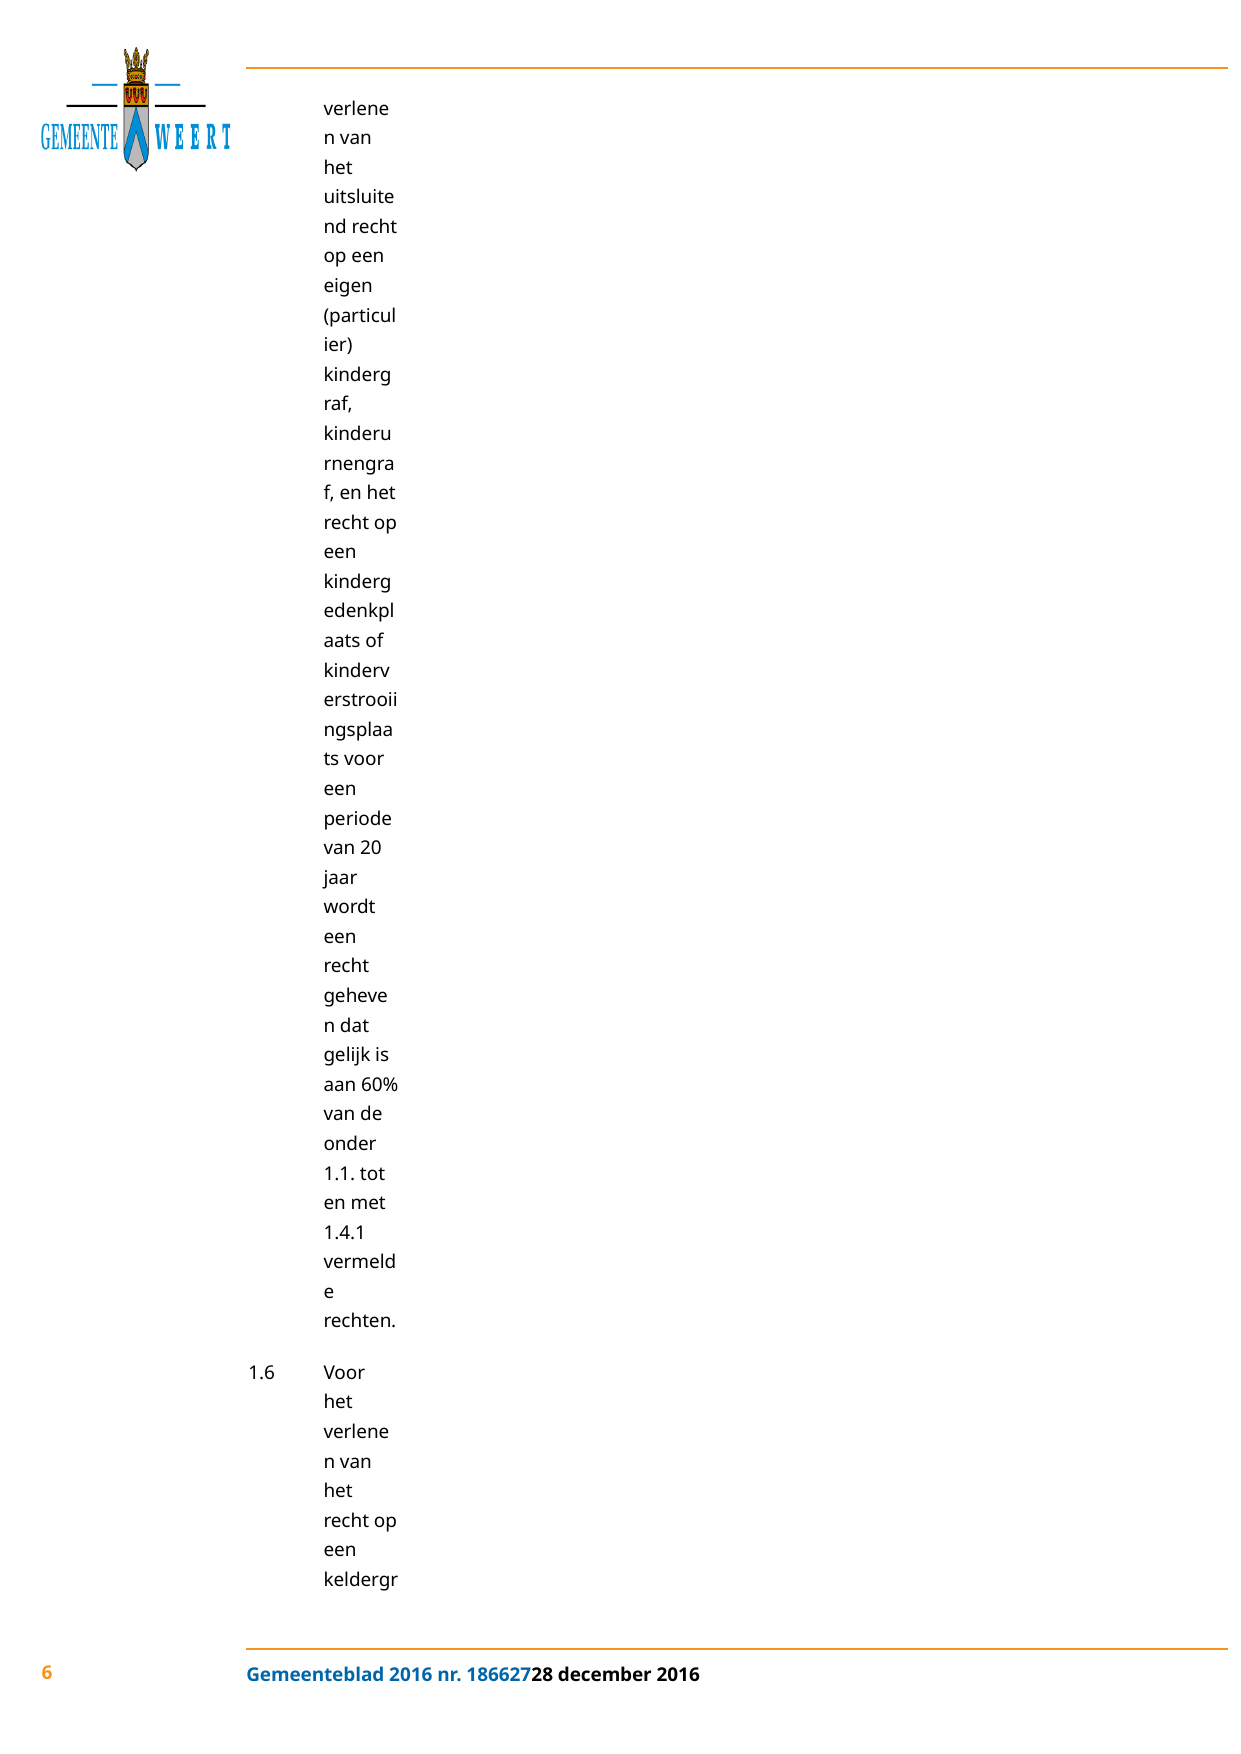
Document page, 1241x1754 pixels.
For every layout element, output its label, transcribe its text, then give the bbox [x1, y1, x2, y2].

table_cell verlenen van het uitsluitend recht op een eigen (particulier) kindergraf, kinderurnengraf, en het recht op een kindergedenkplaats of kinderverstrooiingsplaats voor een periode van 20 jaar wordt een recht geheven dat gelijk is aan 60% van de onder 1.1. tot en met 1.4.1 vermelde rechten. [323, 95, 398, 1333]
table_cell [474, 1359, 549, 1592]
table_cell [248, 95, 323, 1333]
table_cell [323, 1334, 398, 1359]
table_cell 1.6 [248, 1359, 323, 1592]
table_cell Voor het verlenen van het recht op een keldergr [323, 1359, 398, 1592]
table_cell [474, 95, 549, 1333]
table_cell [474, 1334, 549, 1359]
table_cell [399, 1359, 474, 1592]
picture [41, 47, 231, 172]
table_cell [399, 95, 474, 1333]
table_cell [399, 1334, 474, 1359]
table_cell [248, 1334, 323, 1359]
